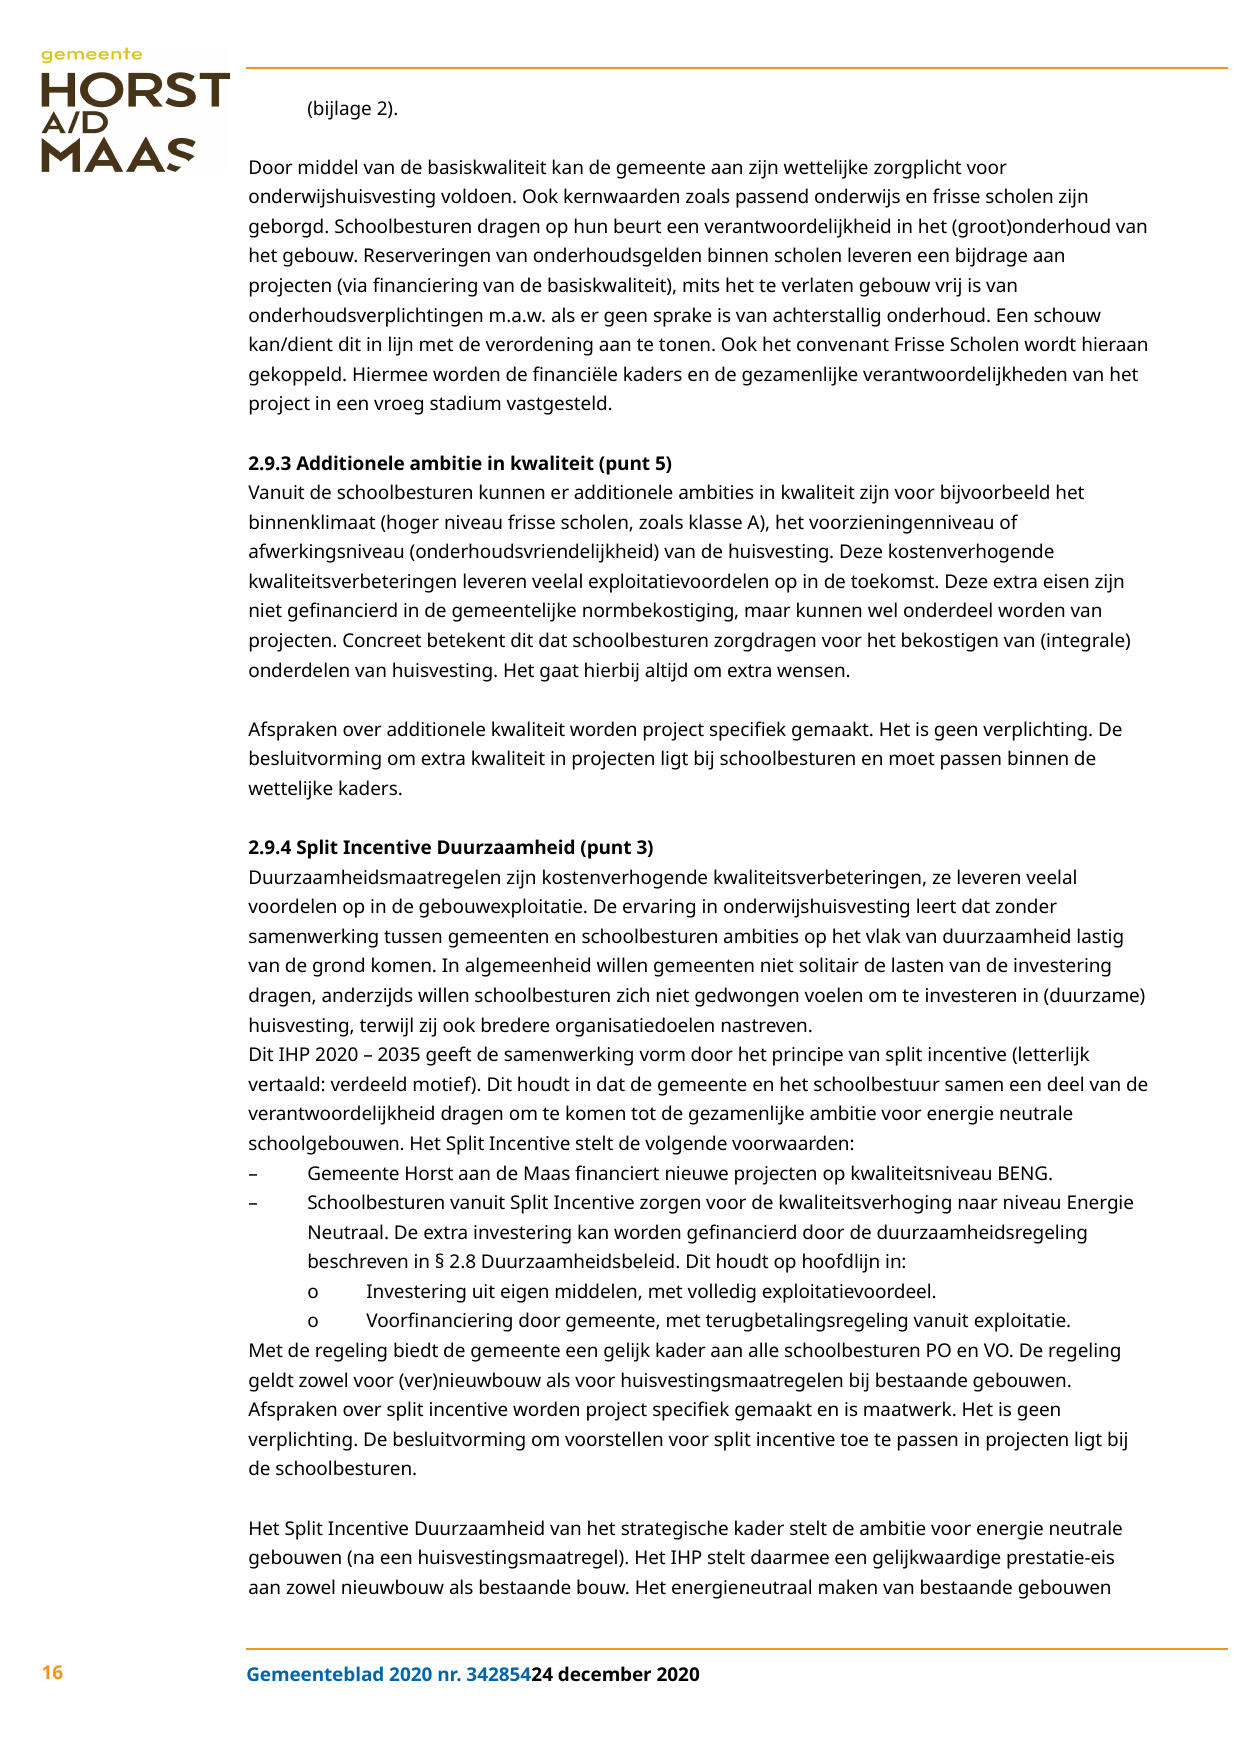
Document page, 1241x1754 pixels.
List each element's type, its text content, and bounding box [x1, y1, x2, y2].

list Schoolbesturen vanuit Split Incentive zorgen voor de kwaliteitsverhoging naar niveau Energie Neutraal. De extra investering kan worden gefinancierd door de duurzaamheidsregeling beschreven in § 2.8 Duurzaamheidsbeleid. Dit houdt op hoofdlijn in: [248, 1189, 1152, 1274]
picture [41, 47, 231, 172]
list (bijlage 2). [248, 95, 1152, 121]
text Vanuit de schoolbesturen kunnen er additionele ambities in kwaliteit zijn voor bijvoorbeeld het binnenklimaat (hoger niveau frisse scholen, zoals klasse A), het voorzieningenniveau of afwerkingsniveau (onderhoudsvriendelijkheid) van de huisvesting. Deze kostenverhogende kwaliteitsverbeteringen leveren veelal exploitatievoordelen op in de toekomst. Deze extra eisen zijn niet gefinancierd in de gemeentelijke normbekostiging, maar kunnen wel onderdeel worden van projecten. Concreet betekent dit dat schoolbesturen zorgdragen voor het bekostigen van (integrale) onderdelen van huisvesting. Het gaat hierbij altijd om extra wensen. [248, 479, 1152, 683]
text Het Split Incentive Duurzaamheid van het strategische kader stelt de ambitie voor energie neutrale gebouwen (na een huisvestingsmaatregel). Het IHP stelt daarmee een gelijkwaardige prestatie-eis aan zowel nieuwbouw als bestaande bouw. Het energieneutraal maken van bestaande gebouwen [248, 1515, 1152, 1600]
text Dit IHP 2020 – 2035 geeft de samenwerking vorm door het principe van split incentive (letterlijk vertaald: verdeeld motief). Dit houdt in dat de gemeente en het schoolbestuur samen een deel van de verantwoordelijkheid dragen om te komen tot de gezamenlijke ambitie voor energie neutrale schoolgebouwen. Het Split Incentive stelt de volgende voorwaarden: [248, 1041, 1152, 1156]
text Door middel van de basiskwaliteit kan de gemeente aan zijn wettelijke zorgplicht voor onderwijshuisvesting voldoen. Ook kernwaarden zoals passend onderwijs en frisse scholen zijn geborgd. Schoolbesturen dragen op hun beurt een verantwoordelijkheid in het (groot)onderhoud van het gebouw. Reserveringen van onderhoudsgelden binnen scholen leveren een bijdrage aan projecten (via financiering van de basiskwaliteit), mits het te verlaten gebouw vrij is van onderhoudsverplichtingen m.a.w. als er geen sprake is van achterstallig onderhoud. Een schouw kan/dient dit in lijn met de verordening aan te tonen. Ook het convenant Frisse Scholen wordt hieraan gekoppeld. Hiermee worden de financiële kaders en de gezamenlijke verantwoordelijkheden van het project in een vroeg stadium vastgesteld. [248, 154, 1152, 416]
text 2.9.3 Additionele ambitie in kwaliteit (punt 5) [248, 450, 1152, 476]
text Afspraken over additionele kwaliteit worden project specifiek gemaakt. Het is geen verplichting. De besluitvorming om extra kwaliteit in projecten ligt bij schoolbesturen en moet passen binnen de wettelijke kaders. [248, 716, 1152, 801]
list Voorfinanciering door gemeente, met terugbetalingsregeling vanuit exploitatie. [307, 1308, 1152, 1333]
text 2.9.4 Split Incentive Duurzaamheid (punt 3) [248, 834, 1152, 860]
list Gemeente Horst aan de Maas financiert nieuwe projecten op kwaliteitsniveau BENG. [248, 1160, 1152, 1186]
text Met de regeling biedt de gemeente een gelijk kader aan alle schoolbesturen PO en VO. De regeling geldt zowel voor (ver)nieuwbouw als voor huisvestingsmaatregelen bij bestaande gebouwen. Afspraken over split incentive worden project specifiek gemaakt en is maatwerk. Het is geen verplichting. De besluitvorming om voorstellen voor split incentive toe te passen in projecten ligt bij de schoolbesturen. [248, 1337, 1152, 1481]
list Investering uit eigen middelen, met volledig exploitatievoordeel. [307, 1278, 1152, 1304]
text Duurzaamheidsmaatregelen zijn kostenverhogende kwaliteitsverbeteringen, ze leveren veelal voordelen op in de gebouwexploitatie. De ervaring in onderwijshuisvesting leert dat zonder samenwerking tussen gemeenten en schoolbesturen ambities op het vlak van duurzaamheid lastig van de grond komen. In algemeenheid willen gemeenten niet solitair de lasten van de investering dragen, anderzijds willen schoolbesturen zich niet gedwongen voelen om te investeren in (duurzame) huisvesting, terwijl zij ook bredere organisatiedoelen nastreven. [248, 864, 1152, 1038]
